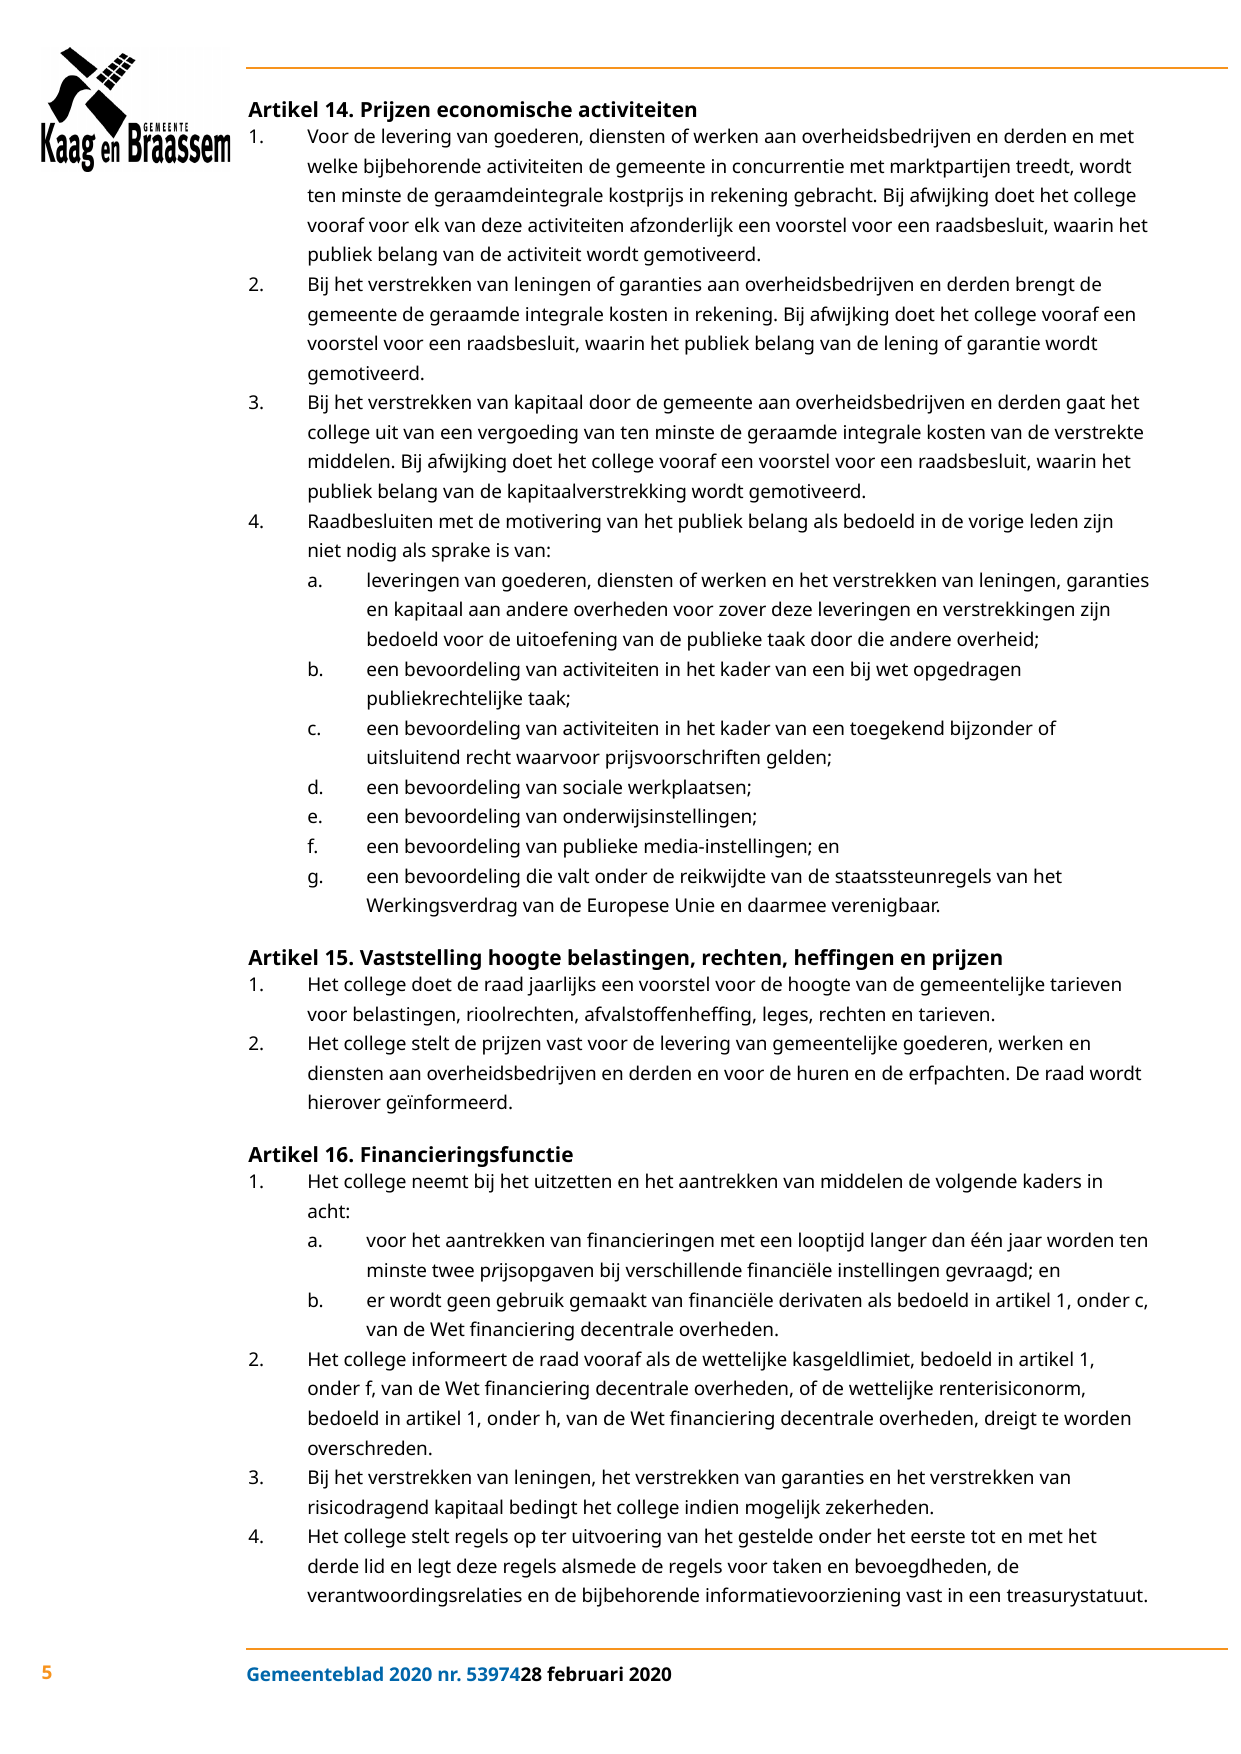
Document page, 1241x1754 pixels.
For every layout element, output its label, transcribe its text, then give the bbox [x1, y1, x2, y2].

text Artikel 14. Prijzen economische activiteiten [248, 95, 1152, 123]
list Het college doet de raad jaarlijks een voorstel voor de hoogte van de gemeentelijke tarieven voor belastingen, rioolrechten, afvalstoffenheffing, leges, rechten en tarieven. [248, 971, 1152, 1027]
list een bevoordeling van onderwijsinstellingen; [307, 804, 1152, 829]
list Het college neemt bij het uitzetten en het aantrekken van middelen de volgende kaders in acht: [248, 1168, 1152, 1224]
list Bij het verstrekken van leningen, het verstrekken van garanties en het verstrekken van risicodragend kapitaal bedingt het college indien mogelijk zekerheden. [248, 1464, 1152, 1519]
text Artikel 16. Financieringsfunctie [248, 1140, 1152, 1168]
list een bevoordeling van activiteiten in het kader van een toegekend bijzonder of uitsluitend recht waarvoor prijsvoorschriften gelden; [307, 715, 1152, 770]
list Bij het verstrekken van kapitaal door de gemeente aan overheidsbedrijven en derden gaat het college uit van een vergoeding van ten minste de geraamde integrale kosten van de verstrekte middelen. Bij afwijking doet het college vooraf een voorstel voor een raadsbesluit, waarin het publiek belang van de kapitaalverstrekking wordt gemotiveerd. [248, 389, 1152, 504]
list er wordt geen gebruik gemaakt van financiële derivaten als bedoeld in artikel 1, onder c, van de Wet financiering decentrale overheden. [307, 1287, 1152, 1342]
list leveringen van goederen, diensten of werken en het verstrekken van leningen, garanties en kapitaal aan andere overheden voor zover deze leveringen en verstrekkingen zijn bedoeld voor de uitoefening van de publieke taak door die andere overheid; [307, 567, 1152, 652]
list een bevoordeling van sociale werkplaatsen; [307, 774, 1152, 800]
list Het college informeert de raad vooraf als de wettelijke kasgeldlimiet, bedoeld in artikel 1, onder f, van de Wet financiering decentrale overheden, of de wettelijke renterisiconorm, bedoeld in artikel 1, onder h, van de Wet financiering decentrale overheden, dreigt te worden overschreden. [248, 1346, 1152, 1460]
list voor het aantrekken van financieringen met een looptijd langer dan één jaar worden ten minste twee prijsopgaven bij verschillende financiële instellingen gevraagd; en [307, 1228, 1152, 1283]
list Voor de levering van goederen, diensten of werken aan overheidsbedrijven en derden en met welke bijbehorende activiteiten de gemeente in concurrentie met marktpartijen treedt, wordt ten minste de geraamdeintegrale kostprijs in rekening gebracht. Bij afwijking doet het college vooraf voor elk van deze activiteiten afzonderlijk een voorstel voor een raadsbesluit, waarin het publiek belang van de activiteit wordt gemotiveerd. [248, 123, 1152, 267]
picture [41, 47, 231, 172]
list een bevoordeling van publieke media-instellingen; en [307, 833, 1152, 859]
list een bevoordeling die valt onder de reikwijdte van de staatssteunregels van het Werkingsverdrag van de Europese Unie en daarmee verenigbaar. [307, 863, 1152, 918]
list Raadbesluiten met de motivering van het publiek belang als bedoeld in de vorige leden zijn niet nodig als sprake is van: [248, 508, 1152, 563]
list een bevoordeling van activiteiten in het kader van een bij wet opgedragen publiekrechtelijke taak; [307, 656, 1152, 711]
list Het college stelt regels op ter uitvoering van het gestelde onder het eerste tot en met het derde lid en legt deze regels alsmede de regels voor taken en bevoegdheden, de verantwoordingsrelaties en de bijbehorende informatievoorziening vast in een treasurystatuut. [248, 1523, 1152, 1608]
list Het college stelt de prijzen vast voor de levering van gemeentelijke goederen, werken en diensten aan overheidsbedrijven en derden en voor de huren en de erfpachten. De raad wordt hierover geïnformeerd. [248, 1030, 1152, 1115]
text Artikel 15. Vaststelling hoogte belastingen, rechten, heffingen en prijzen [248, 943, 1152, 971]
list Bij het verstrekken van leningen of garanties aan overheidsbedrijven en derden brengt de gemeente de geraamde integrale kosten in rekening. Bij afwijking doet het college vooraf een voorstel voor een raadsbesluit, waarin het publiek belang van de lening of garantie wordt gemotiveerd. [248, 271, 1152, 386]
